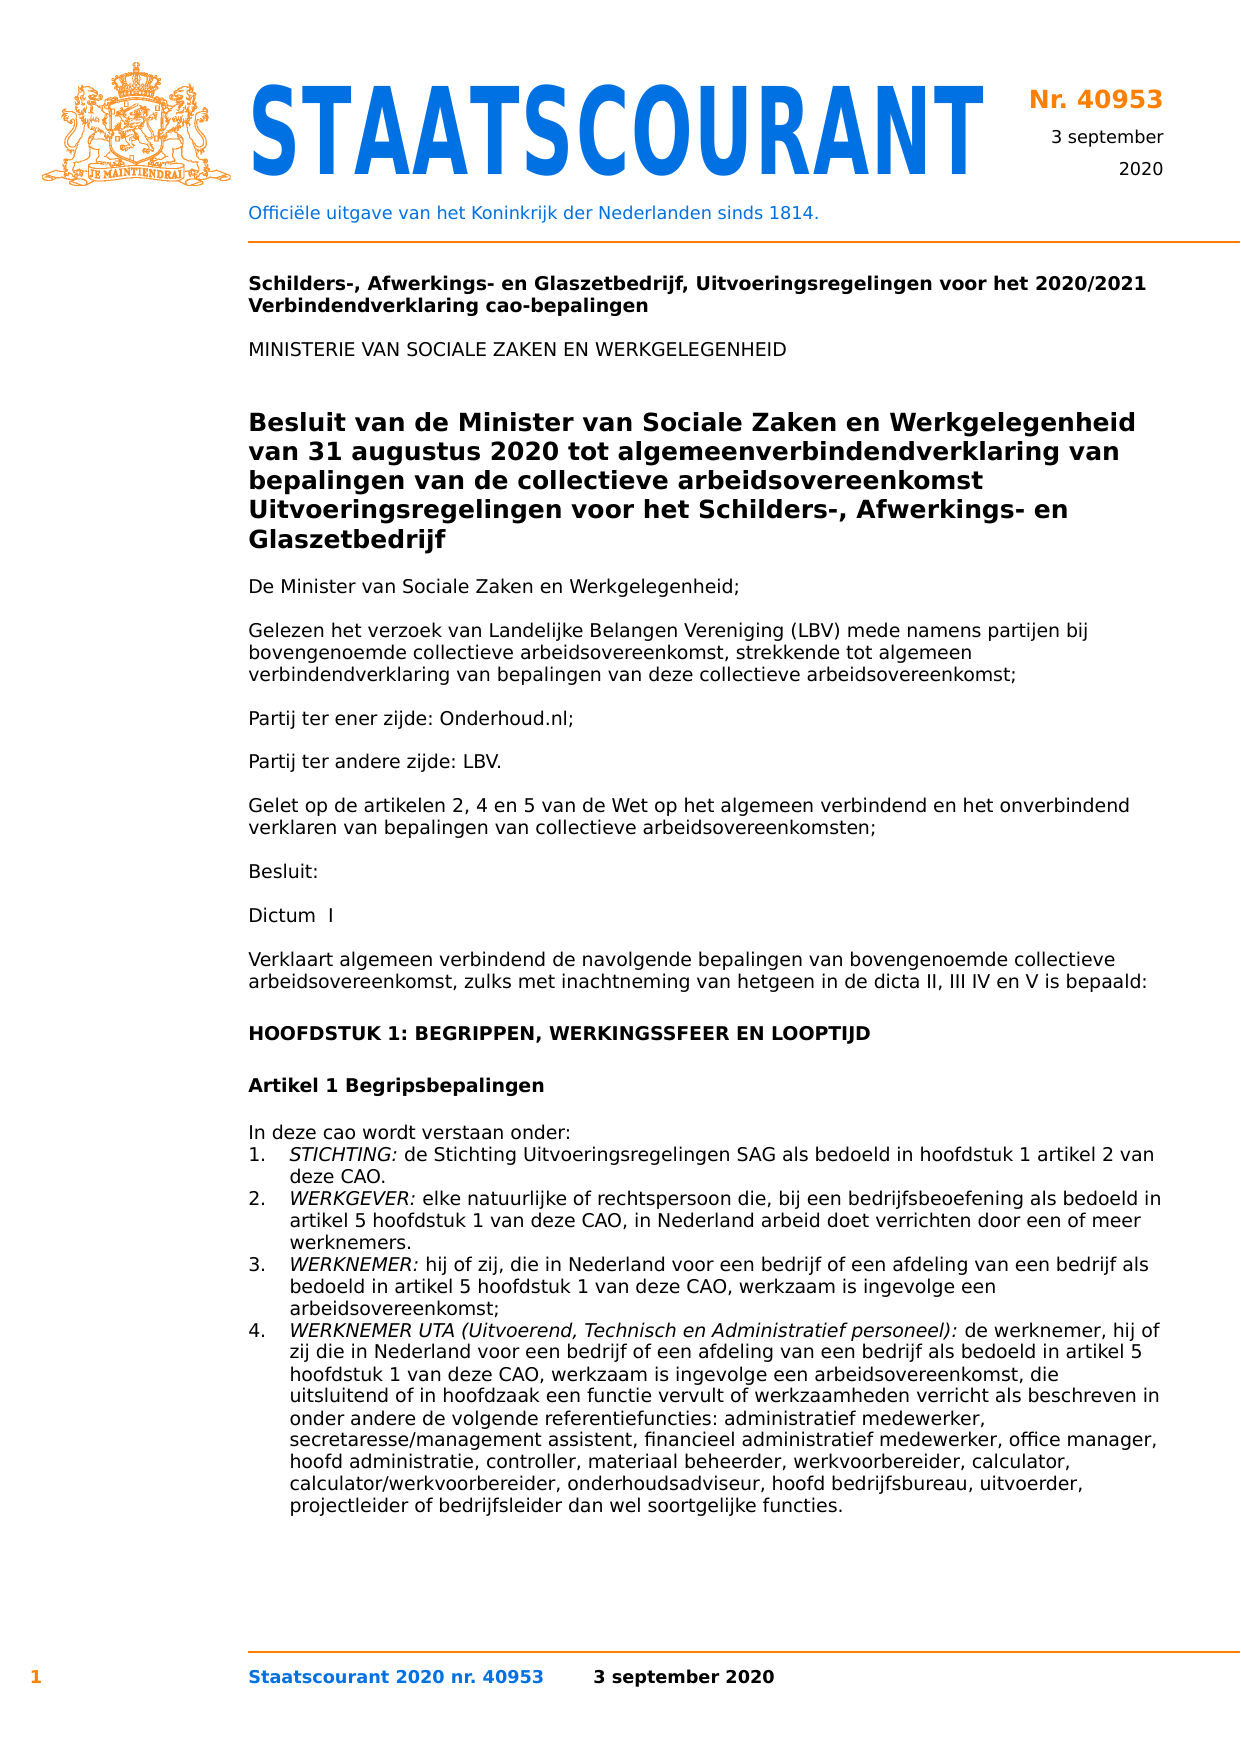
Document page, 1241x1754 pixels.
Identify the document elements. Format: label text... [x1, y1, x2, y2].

subtitle Besluit van de Minister van Sociale Zaken en Werkgelegenheid van 31 augustus 2020 tot algemeenverbindendverklaring van bepalingen van de collectieve arbeidsovereenkomst Uitvoeringsregelingen voor het Schilders-, Afwerkings- en Glaszetbedrijf [248, 408, 1163, 554]
text In deze cao wordt verstaan onder: [248, 1122, 1163, 1144]
subtitle Artikel 1 Begripsbepalingen [248, 1075, 1163, 1097]
text Verklaart algemeen verbindend de navolgende bepalingen van bovengenoemde collectieve arbeidsovereenkomst, zulks met inachtneming van hetgeen in de dicta II, III IV en V is bepaald: [248, 949, 1163, 993]
text 3. WERKNEMER: hij of zij, die in Nederland voor een bedrijf of een afdeling van een bedrijf als bedoeld in artikel 5 hoofdstuk 1 van deze CAO, werkzaam is ingevolge een arbeidsovereenkomst; [248, 1253, 1163, 1319]
text De Minister van Sociale Zaken en Werkgelegenheid; [248, 576, 1163, 598]
table_cell 3 september [998, 121, 1240, 153]
table_header STAATSCOURANT [248, 62, 998, 203]
table_header [25, 62, 248, 241]
text Partij ter andere zijde: LBV. [248, 751, 1163, 773]
text Schilders-, Afwerkings- en Glaszetbedrijf, Uitvoeringsregelingen voor het 2020/2021 [248, 273, 1163, 295]
text Dictum I [248, 905, 1163, 927]
text Partij ter ener zijde: Onderhoud.nl; [248, 707, 1163, 729]
text 1. STICHTING: de Stichting Uitvoeringsregelingen SAG als bedoeld in hoofdstuk 1 artikel 2 van deze CAO. [248, 1144, 1163, 1188]
text 4. WERKNEMER UTA (Uitvoerend, Technisch en Administratief personeel): de werknemer, hij of zij die in Nederland voor een bedrijf of een afdeling van een bedrijf als bedoeld in artikel 5 hoofdstuk 1 van deze CAO, werkzaam is ingevolge een arbeidsovereenkomst, die uitsluitend of in hoofdzaak een functie vervult of werkzaamheden verricht als beschreven in onder andere de volgende referentiefuncties: administratief medewerker, secretaresse/management assistent, financieel administratief medewerker, office manager, hoofd administratie, controller, materiaal beheerder, werkvoorbereider, calculator, calculator/werkvoorbereider, onderhoudsadviseur, hoofd bedrijfsbureau, uitvoerder, projectleider of bedrijfsleider dan wel soortgelijke functies. [248, 1319, 1163, 1517]
text Besluit: [248, 861, 1163, 883]
table_cell 2020 [998, 153, 1240, 203]
table_header Nr. 40953 [998, 62, 1240, 121]
text Gelezen het verzoek van Landelijke Belangen Vereniging (LBV) mede namens partijen bij bovengenoemde collectieve arbeidsovereenkomst, strekkende tot algemeen verbindendverklaring van bepalingen van deze collectieve arbeidsovereenkomst; [248, 620, 1163, 686]
text 2. WERKGEVER: elke natuurlijke of rechtspersoon die, bij een bedrijfsbeoefening als bedoeld in artikel 5 hoofdstuk 1 van deze CAO, in Nederland arbeid doet verrichten door een of meer werknemers. [248, 1188, 1163, 1253]
text Gelet op de artikelen 2, 4 en 5 van de Wet op het algemeen verbindend en het onverbindend verklaren van bepalingen van collectieve arbeidsovereenkomsten; [248, 795, 1163, 839]
table_cell Officiële uitgave van het Koninkrijk der Nederlanden sinds 1814. [248, 203, 1240, 241]
text MINISTERIE VAN SOCIALE ZAKEN EN WERKGELEGENHEID [248, 339, 1163, 361]
picture [41, 62, 231, 186]
text Verbindendverklaring cao-bepalingen [248, 295, 1163, 317]
subtitle HOOFDSTUK 1: BEGRIPPEN, WERKINGSSFEER EN LOOPTIJD [248, 1023, 1163, 1045]
